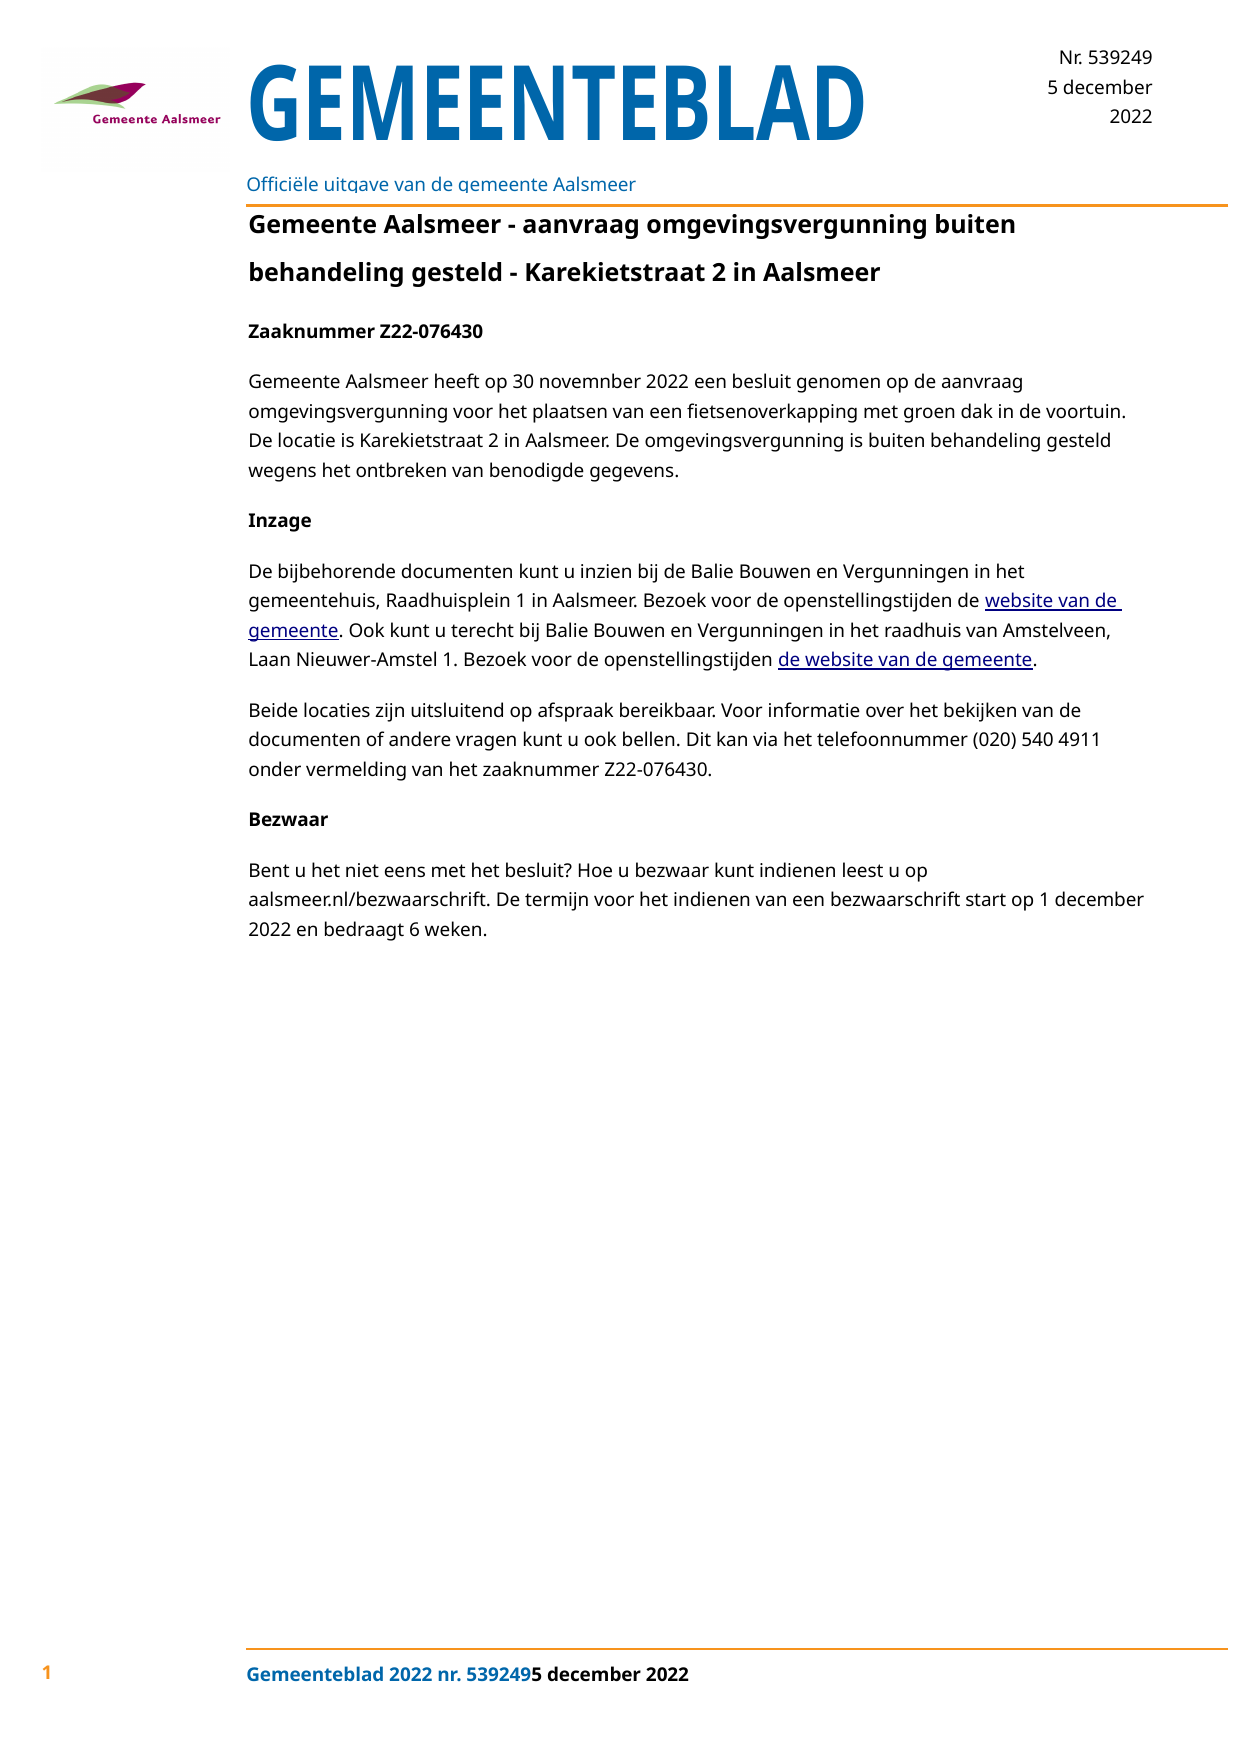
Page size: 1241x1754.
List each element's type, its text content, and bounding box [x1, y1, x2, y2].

picture [41, 47, 231, 172]
text Inzage [248, 507, 1152, 533]
text Zaaknummer Z22-076430 [248, 318, 1152, 344]
text Gemeente Aalsmeer heeft op 30 novemnber 2022 een besluit genomen op de aanvraag omgevingsvergunning voor het plaatsen van een fietsenoverkapping met groen dak in de voortuin. De locatie is Karekietstraat 2 in Aalsmeer. De omgevingsvergunning is buiten behandeling gesteld wegens het ontbreken van benodigde gegevens. [248, 368, 1152, 483]
text Bezwaar [248, 807, 1152, 832]
text Bent u het niet eens met het besluit? Hoe u bezwaar kunt indienen leest u op aalsmeer.nl/bezwaarschrift. De termijn voor het indienen van een bezwaarschrift start op 1 december 2022 en bedraagt 6 weken. [248, 857, 1152, 942]
text Beide locaties zijn uitsluitend op afspraak bereikbaar. Voor informatie over het bekijken van de documenten of andere vragen kunt u ook bellen. Dit kan via het telefoonnummer (020) 540 4911 onder vermelding van het zaaknummer Z22-076430. [248, 697, 1152, 782]
text Gemeente Aalsmeer - aanvraag omgevingsvergunning buiten behandeling gesteld - Karekietstraat 2 in Aalsmeer [248, 207, 1152, 288]
text De bijbehorende documenten kunt u inzien bij de Balie Bouwen en Vergunningen in het gemeentehuis, Raadhuisplein 1 in Aalsmeer. Bezoek voor de openstellingstijden de website van de gemeente. Ook kunt u terecht bij Balie Bouwen en Vergunningen in het raadhuis van Amstelveen, Laan Nieuwer-Amstel 1. Bezoek voor de openstellingstijden de website van de gemeente. [248, 558, 1152, 672]
